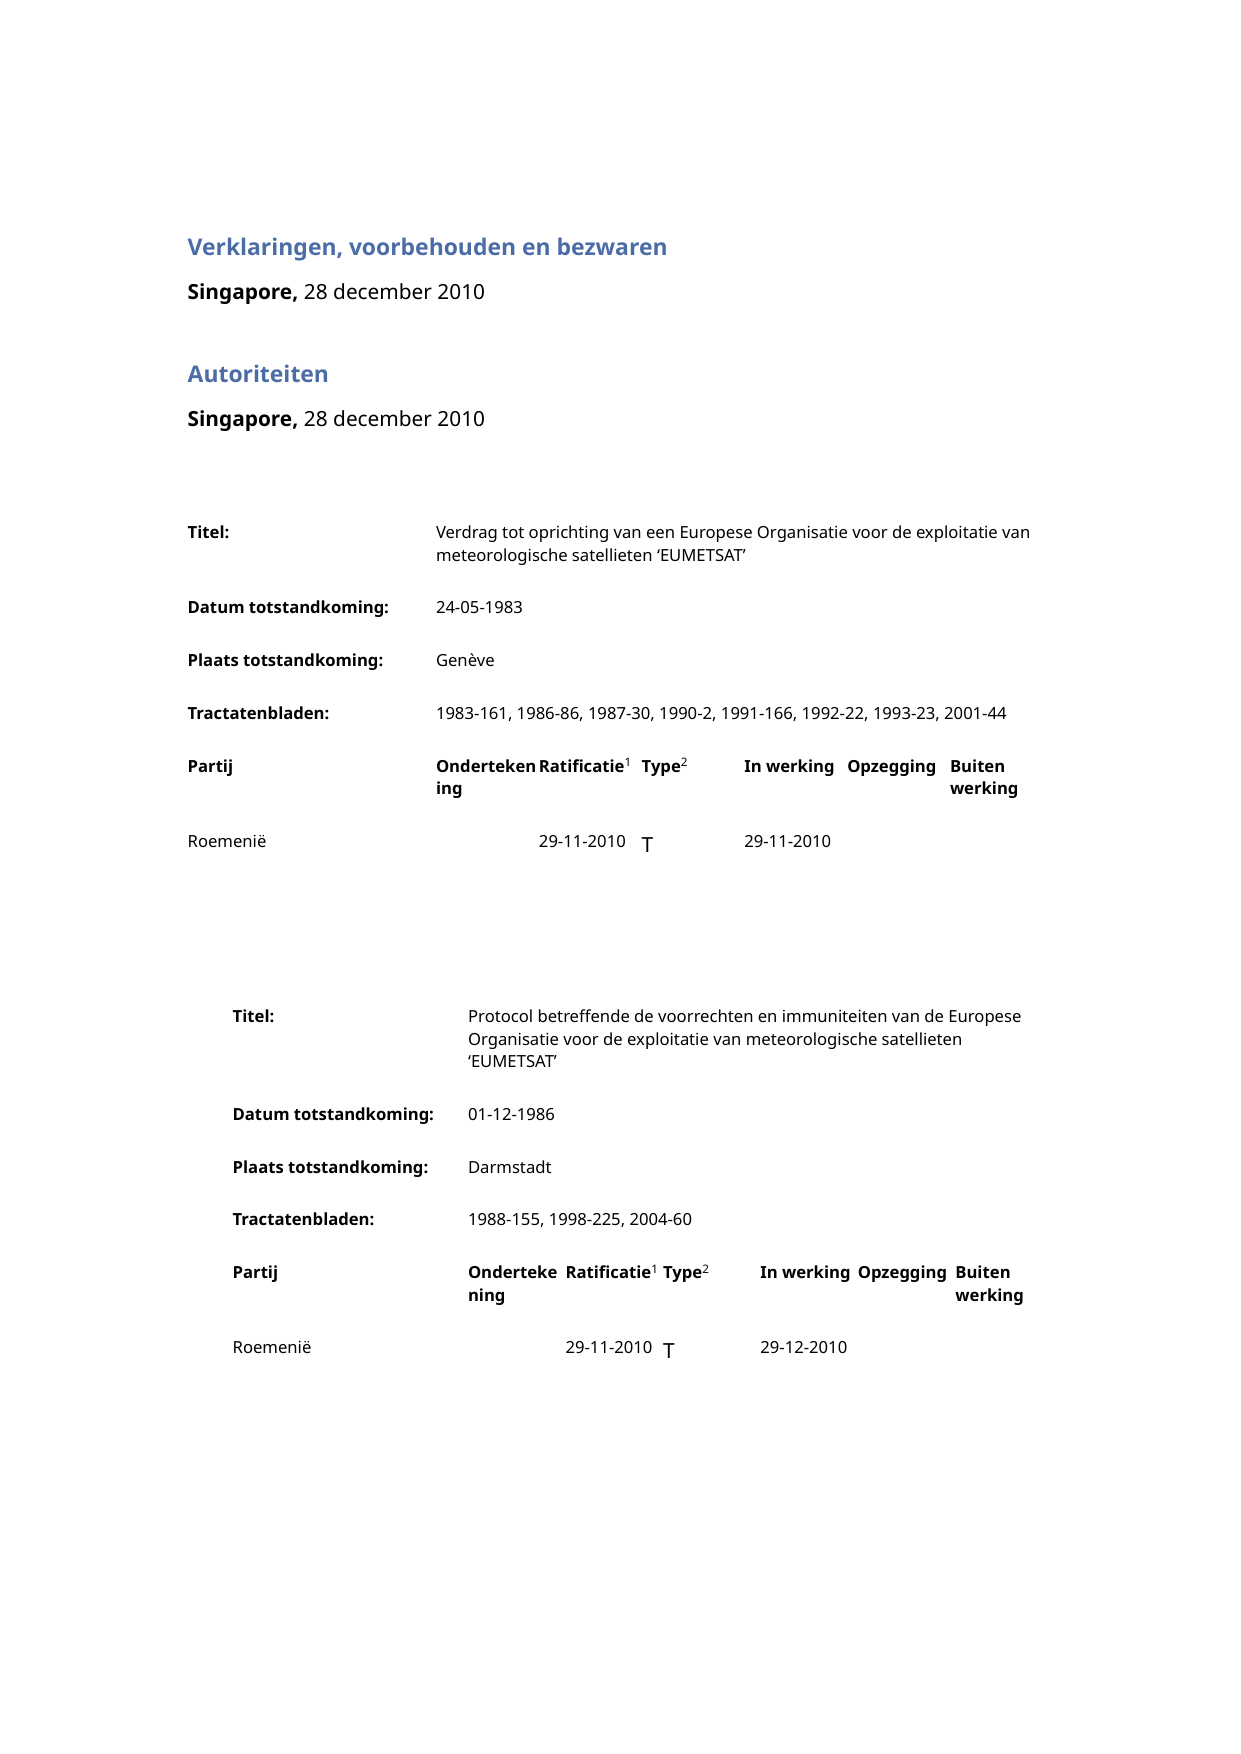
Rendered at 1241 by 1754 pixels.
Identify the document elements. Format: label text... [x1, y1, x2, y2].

table_cell Tractatenbladen: [188, 702, 436, 754]
table_cell Ondertekening [436, 754, 539, 830]
table_cell 1988-155, 1998-225, 2004-60 [468, 1208, 1053, 1261]
table_cell [858, 1336, 955, 1394]
table_cell [436, 830, 539, 888]
table_cell [468, 1336, 565, 1394]
table_cell [950, 830, 1053, 888]
table_header Protocol betreffende de voorrechten en immuniteiten van de Europese Organisatie voor de exploitatie van meteorologische satellieten ‘EUMETSAT’ [468, 1005, 1053, 1103]
table_cell Roemenië [233, 1336, 468, 1394]
table_cell [955, 1336, 1053, 1394]
table_header Titel: [233, 1005, 468, 1103]
table_cell 29-11-2010 [565, 1336, 663, 1394]
table_header Verdrag tot oprichting van een Europese Organisatie voor de exploitatie van meteorologische satellieten ‘EUMETSAT’ [436, 521, 1053, 596]
table_cell Plaats totstandkoming: [233, 1155, 468, 1208]
subtitle Autoriteiten [187, 358, 1053, 389]
table_cell 29-12-2010 [760, 1336, 858, 1394]
table_cell Genève [436, 649, 1053, 702]
table_cell T [641, 830, 744, 888]
table_cell Darmstadt [468, 1155, 1053, 1208]
table_cell Partij [188, 754, 436, 830]
text Singapore, 28 december 2010 [187, 277, 1053, 306]
table_cell Ondertekening [468, 1261, 565, 1336]
table_cell In werking [760, 1261, 858, 1336]
table_cell Opzegging [847, 754, 950, 830]
table_cell Tractatenbladen: [233, 1208, 468, 1261]
text Singapore, 28 december 2010 [187, 404, 1053, 433]
subtitle Verklaringen, voorbehouden en bezwaren [187, 231, 1053, 262]
table_cell Roemenië [188, 830, 436, 888]
table_cell Datum totstandkoming: [233, 1103, 468, 1155]
table_cell Ratificatie1 [565, 1261, 663, 1336]
table_cell Type2 [641, 754, 744, 830]
table_cell Type2 [663, 1261, 760, 1336]
table_cell 29-11-2010 [539, 830, 641, 888]
table_header Titel: [188, 521, 436, 596]
table_cell Opzegging [858, 1261, 955, 1336]
table_cell [847, 830, 950, 888]
table_cell Ratificatie1 [539, 754, 641, 830]
table_cell Buiten werking [950, 754, 1053, 830]
table_cell Datum totstandkoming: [188, 596, 436, 649]
table_cell T [663, 1336, 760, 1394]
table_cell 01-12-1986 [468, 1103, 1053, 1155]
table_cell 24-05-1983 [436, 596, 1053, 649]
table_cell Partij [233, 1261, 468, 1336]
table_cell 1983-161, 1986-86, 1987-30, 1990-2, 1991-166, 1992-22, 1993-23, 2001-44 [436, 702, 1053, 754]
table_cell Buiten werking [955, 1261, 1053, 1336]
table_cell Plaats totstandkoming: [188, 649, 436, 702]
table_cell 29-11-2010 [744, 830, 847, 888]
table_cell In werking [744, 754, 847, 830]
